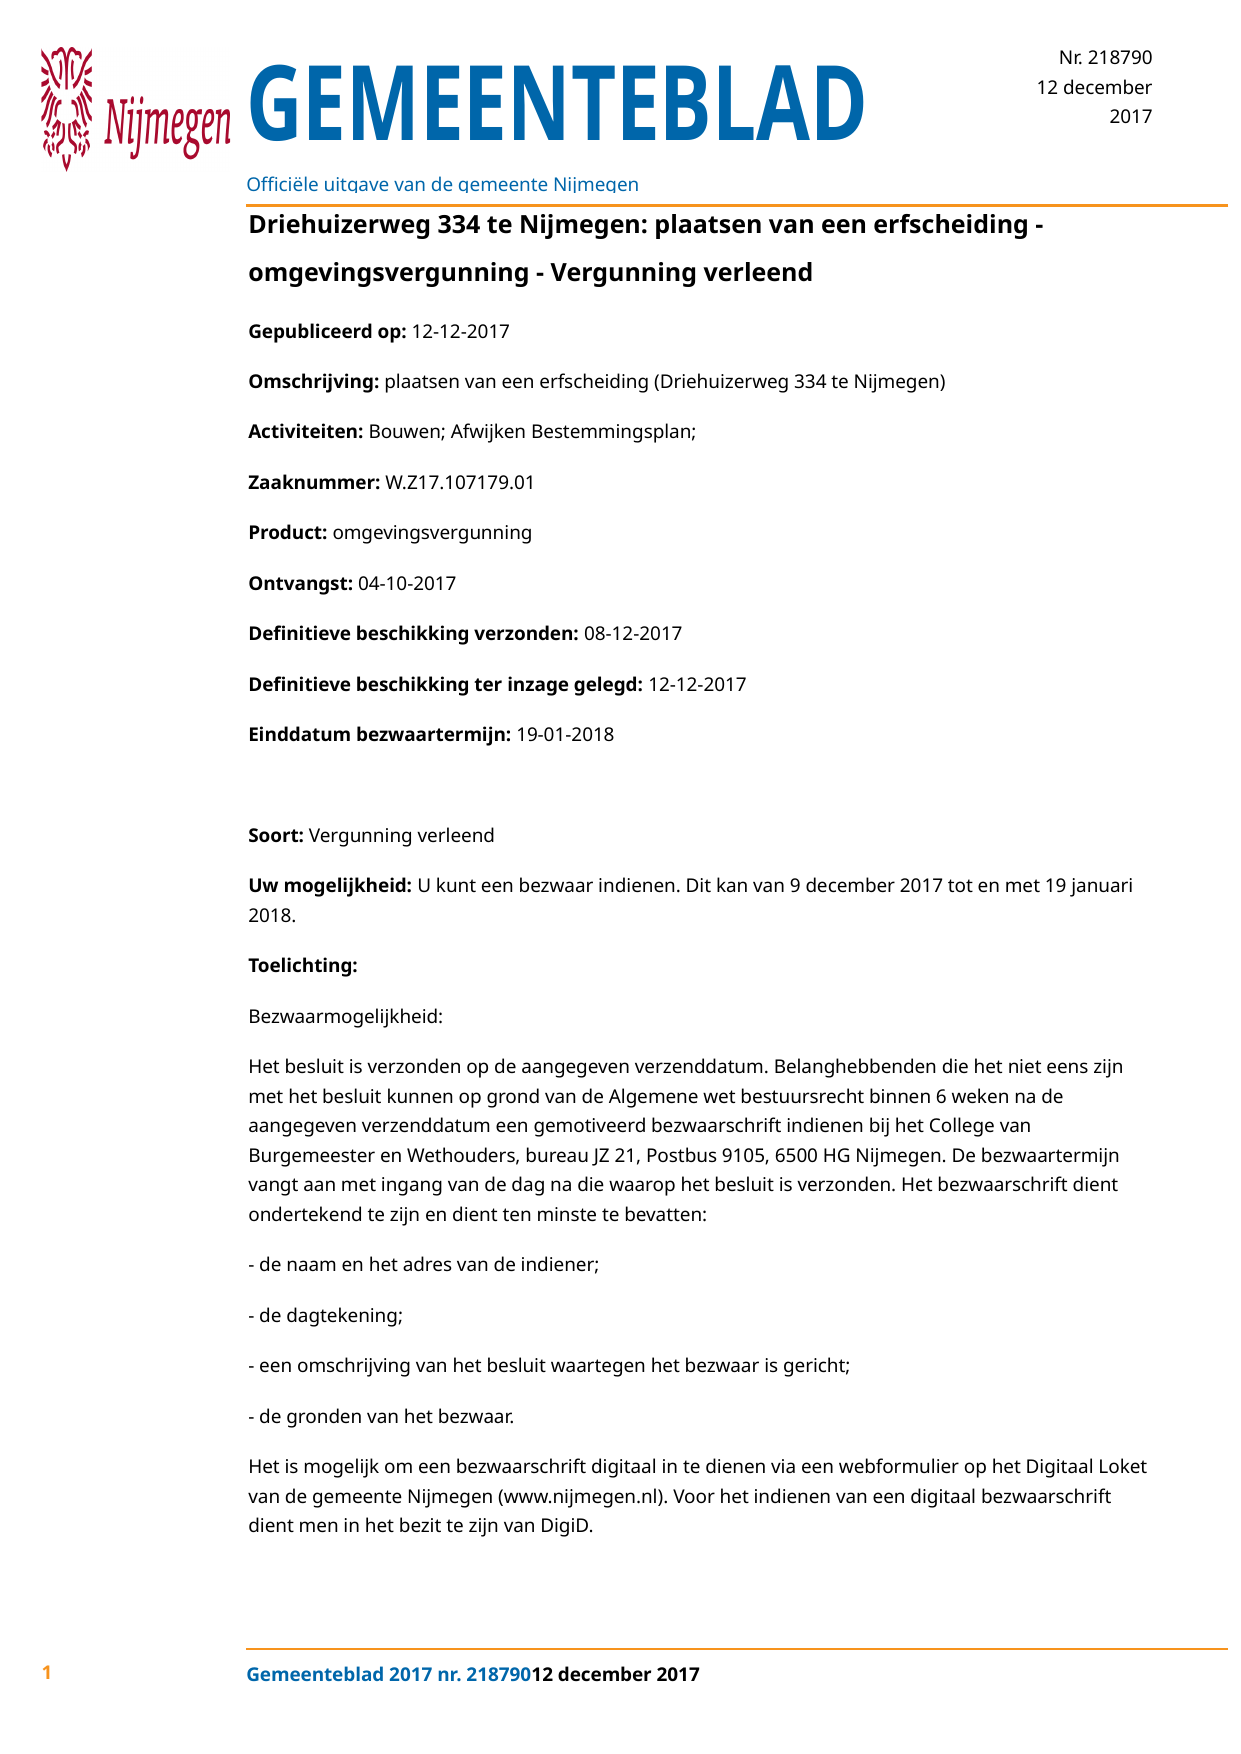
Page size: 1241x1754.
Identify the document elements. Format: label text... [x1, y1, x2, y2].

text Definitieve beschikking verzonden: 08-12-2017 [248, 620, 1152, 646]
text Zaaknummer: W.Z17.107179.01 [248, 469, 1152, 495]
text Activiteiten: Bouwen; Afwijken Bestemmingsplan; [248, 419, 1152, 444]
text Driehuizerweg 334 te Nijmegen: plaatsen van een erfscheiding - omgevingsvergunning - Vergunning verleend [248, 207, 1152, 288]
text - een omschrijving van het besluit waartegen het bezwaar is gericht; [248, 1352, 1152, 1378]
text Einddatum bezwaartermijn: 19-01-2018 [248, 721, 1152, 747]
text - de gronden van het bezwaar. [248, 1403, 1152, 1429]
text Product: omgevingsvergunning [248, 519, 1152, 545]
text Gepubliceerd op: 12-12-2017 [248, 318, 1152, 344]
text Toelichting: [248, 952, 1152, 978]
text Het is mogelijk om een bezwaarschrift digitaal in te dienen via een webformulier op het Digitaal Loket van de gemeente Nijmegen (www.nijmegen.nl). Voor het indienen van een digitaal bezwaarschrift dient men in het bezit te zijn van DigiD. [248, 1453, 1152, 1538]
text Definitieve beschikking ter inzage gelegd: 12-12-2017 [248, 671, 1152, 697]
text - de dagtekening; [248, 1302, 1152, 1328]
text - de naam en het adres van de indiener; [248, 1252, 1152, 1277]
text Bezwaarmogelijkheid: [248, 1003, 1152, 1029]
picture [41, 47, 231, 172]
text Omschrijving: plaatsen van een erfscheiding (Driehuizerweg 334 te Nijmegen) [248, 368, 1152, 394]
text Soort: Vergunning verleend [248, 822, 1152, 848]
text Uw mogelijkheid: U kunt een bezwaar indienen. Dit kan van 9 december 2017 tot en met 19 januari 2018. [248, 872, 1152, 928]
text Het besluit is verzonden op de aangegeven verzenddatum. Belanghebbenden die het niet eens zijn met het besluit kunnen op grond van de Algemene wet bestuursrecht binnen 6 weken na de aangegeven verzenddatum een gemotiveerd bezwaarschrift indienen bij het College van Burgemeester en Wethouders, bureau JZ 21, Postbus 9105, 6500 HG Nijmegen. De bezwaartermijn vangt aan met ingang van de dag na die waarop het besluit is verzonden. Het bezwaarschrift dient ondertekend te zijn en dient ten minste te bevatten: [248, 1053, 1152, 1227]
text Ontvangst: 04-10-2017 [248, 570, 1152, 596]
